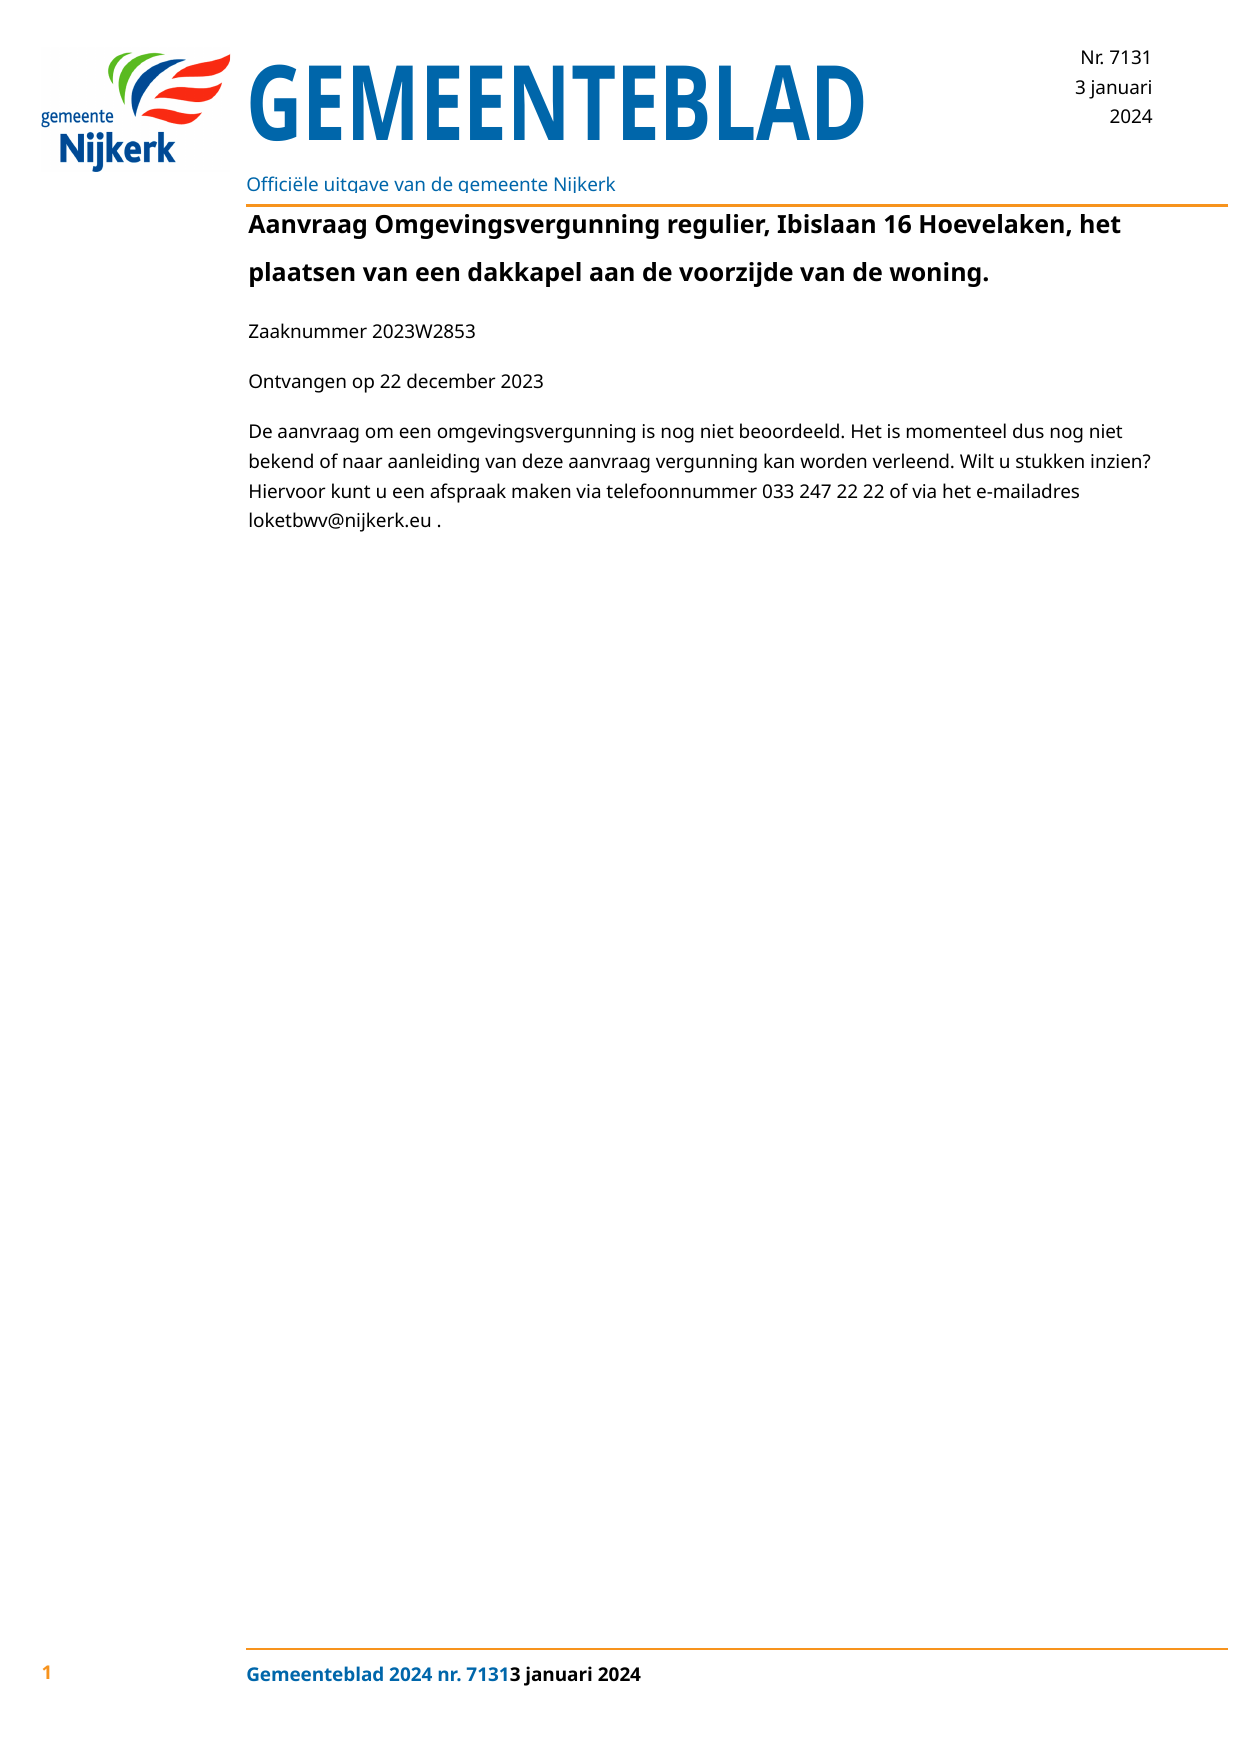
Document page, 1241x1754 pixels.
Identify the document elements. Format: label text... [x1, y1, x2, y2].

text Ontvangen op 22 december 2023 [248, 368, 1152, 394]
text De aanvraag om een omgevingsvergunning is nog niet beoordeeld. Het is momenteel dus nog niet bekend of naar aanleiding van deze aanvraag vergunning kan worden verleend. Wilt u stukken inzien? Hiervoor kunt u een afspraak maken via telefoonnummer 033 247 22 22 of via het e-mailadres loketbwv@nijkerk.eu . [248, 419, 1152, 533]
text Zaaknummer 2023W2853 [248, 318, 1152, 344]
text Aanvraag Omgevingsvergunning regulier, Ibislaan 16 Hoevelaken, het plaatsen van een dakkapel aan de voorzijde van de woning. [248, 207, 1152, 288]
picture [41, 47, 231, 172]
